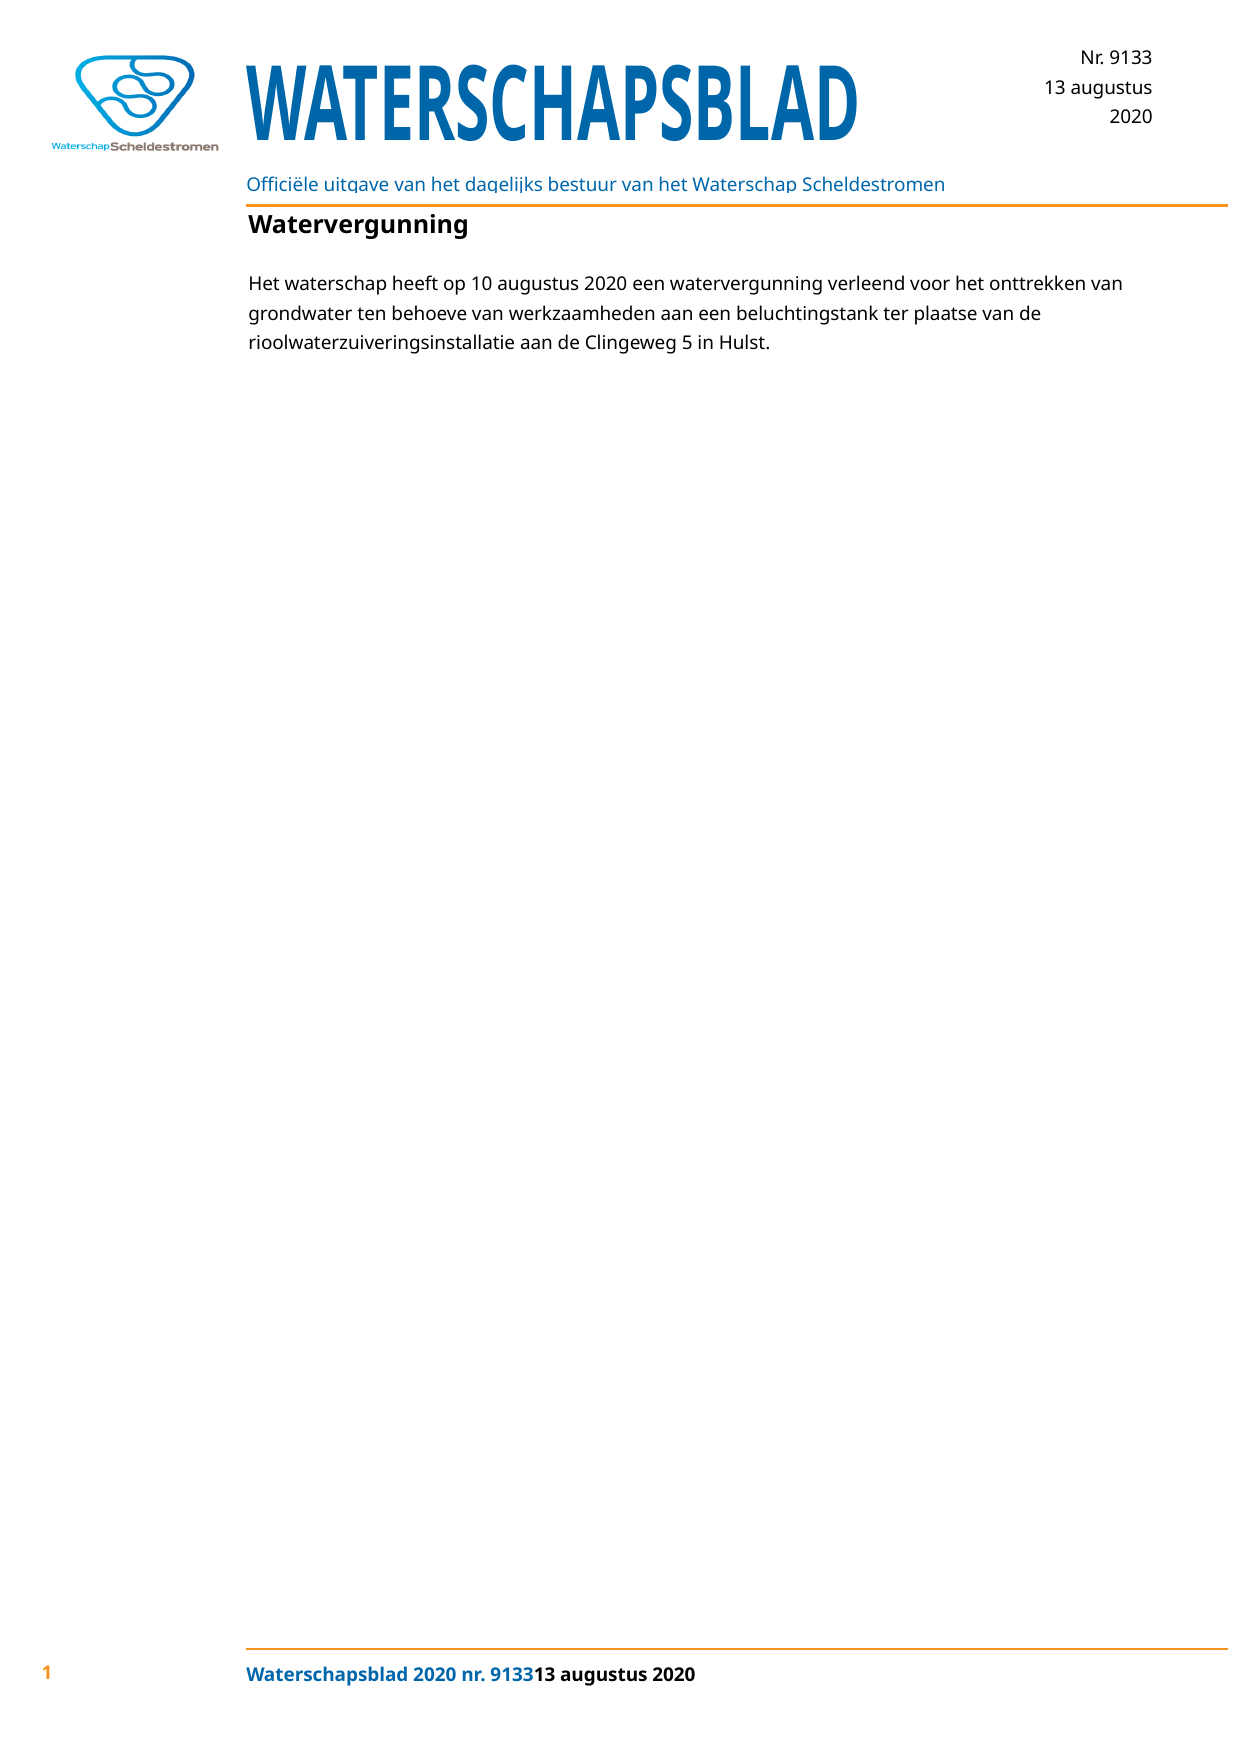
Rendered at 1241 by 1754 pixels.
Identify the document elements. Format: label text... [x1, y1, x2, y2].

text Watervergunning [248, 207, 1152, 241]
text Het waterschap heeft op 10 augustus 2020 een watervergunning verleend voor het onttrekken van grondwater ten behoeve van werkzaamheden aan een beluchtingstank ter plaatse van de rioolwaterzuiveringsinstallatie aan de Clingeweg 5 in Hulst. [248, 270, 1152, 355]
picture [41, 47, 231, 172]
